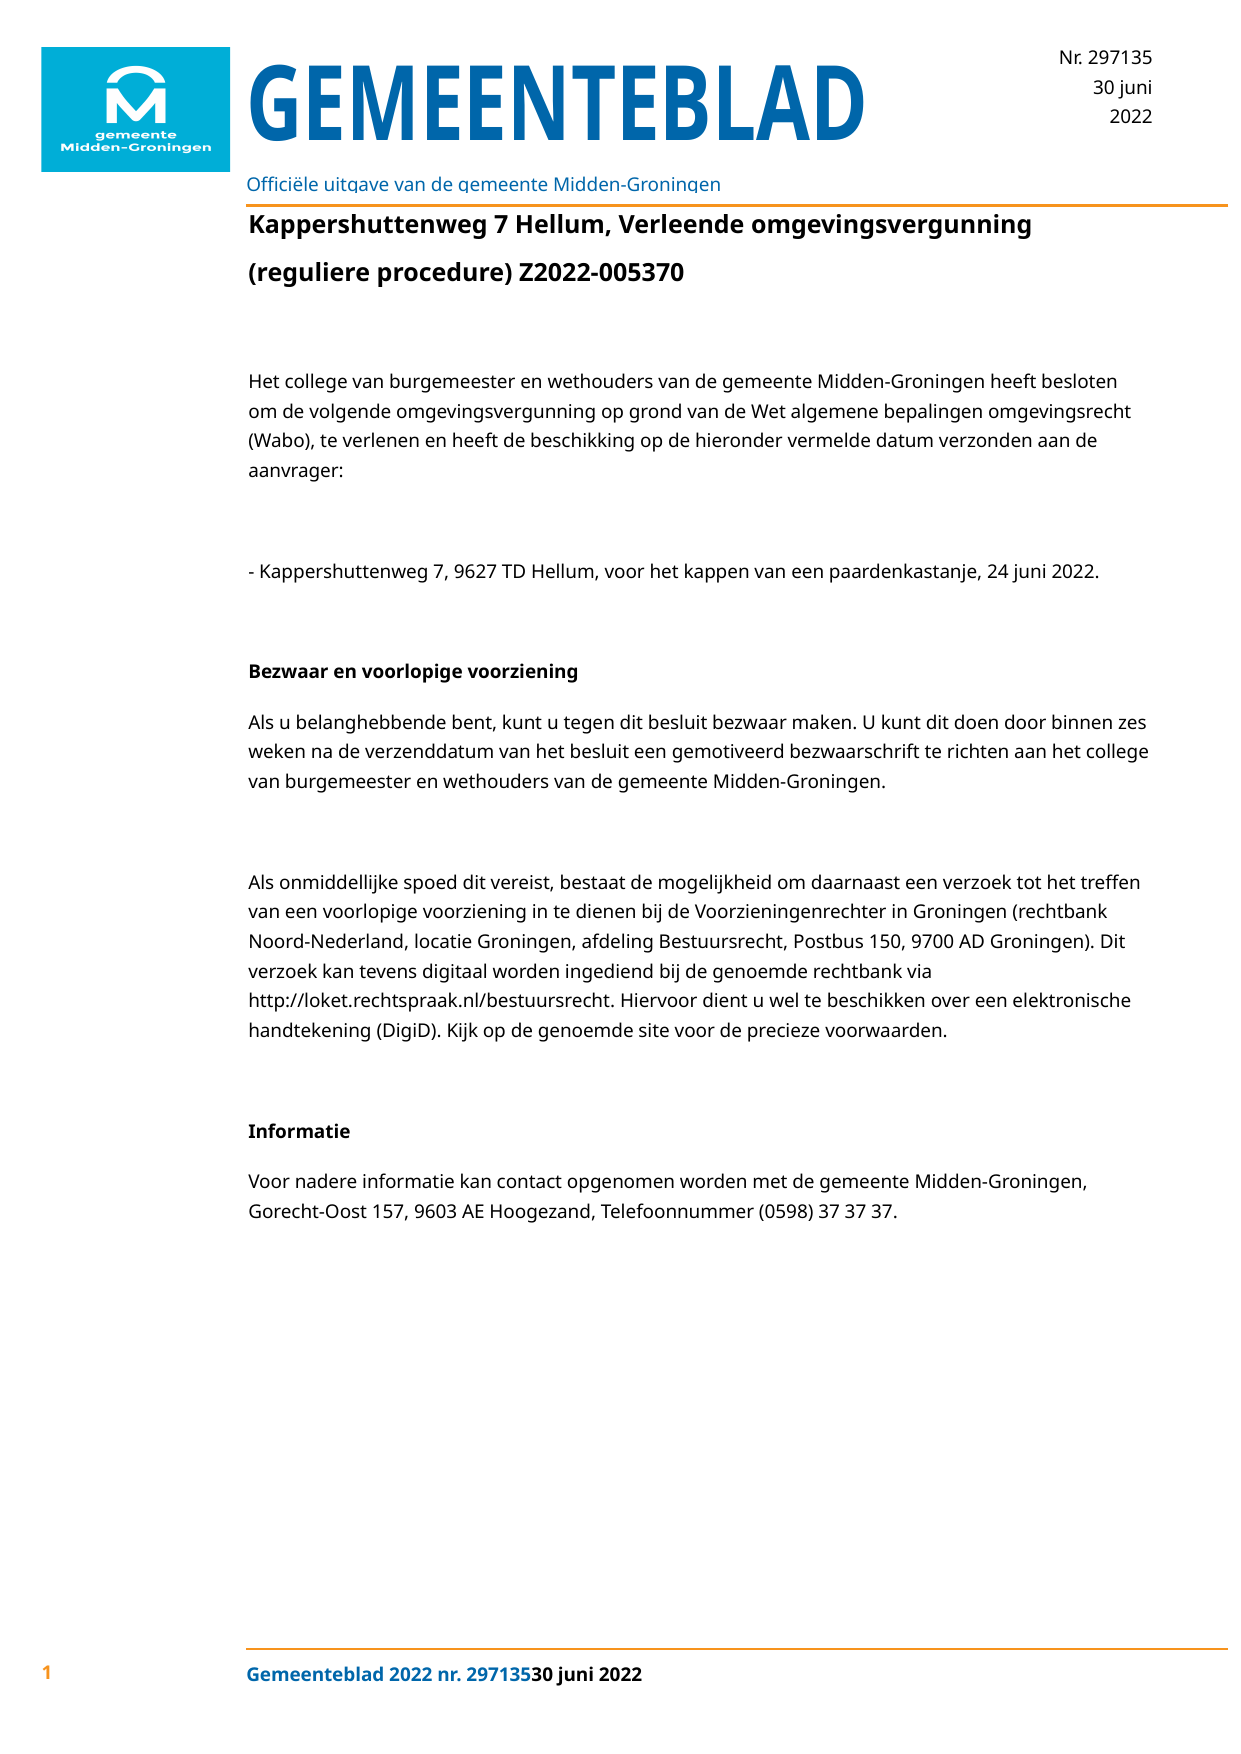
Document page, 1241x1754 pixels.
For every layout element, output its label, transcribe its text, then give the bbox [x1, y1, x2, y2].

text Voor nadere informatie kan contact opgenomen worden met de gemeente Midden-Groningen, Gorecht-Oost 157, 9603 AE Hoogezand, Telefoonnummer (0598) 37 37 37. [248, 1168, 1152, 1224]
text Als onmiddellijke spoed dit vereist, bestaat de mogelijkheid om daarnaast een verzoek tot het treffen van een voorlopige voorziening in te dienen bij de Voorzieningenrechter in Groningen (rechtbank Noord-Nederland, locatie Groningen, afdeling Bestuursrecht, Postbus 150, 9700 AD Groningen). Dit verzoek kan tevens digitaal worden ingediend bij de genoemde rechtbank via http://loket.rechtspraak.nl/bestuursrecht. Hiervoor dient u wel te beschikken over een elektronische handtekening (DigiD). Kijk op de genoemde site voor de precieze voorwaarden. [248, 869, 1152, 1043]
text Als u belanghebbende bent, kunt u tegen dit besluit bezwaar maken. U kunt dit doen door binnen zes weken na de verzenddatum van het besluit een gemotiveerd bezwaarschrift te richten aan het college van burgemeester en wethouders van de gemeente Midden-Groningen. [248, 709, 1152, 794]
text - Kappershuttenweg 7, 9627 TD Hellum, voor het kappen van een paardenkastanje, 24 juni 2022. [248, 558, 1152, 584]
picture [184, 146, 190, 153]
text Bezwaar en voorlopige voorziening [248, 659, 1152, 684]
picture [108, 66, 164, 82]
picture [107, 89, 165, 122]
text Informatie [248, 1118, 1152, 1144]
text Kappershuttenweg 7 Hellum, Verleende omgevingsvergunning (reguliere procedure) Z2022-005370 [248, 207, 1152, 288]
text Het college van burgemeester en wethouders van de gemeente Midden-Groningen heeft besloten om de volgende omgevingsvergunning op grond van de Wet algemene bepalingen omgevingsrecht (Wabo), te verlenen en heeft de beschikking op de hieronder vermelde datum verzonden aan de aanvrager: [248, 368, 1152, 483]
